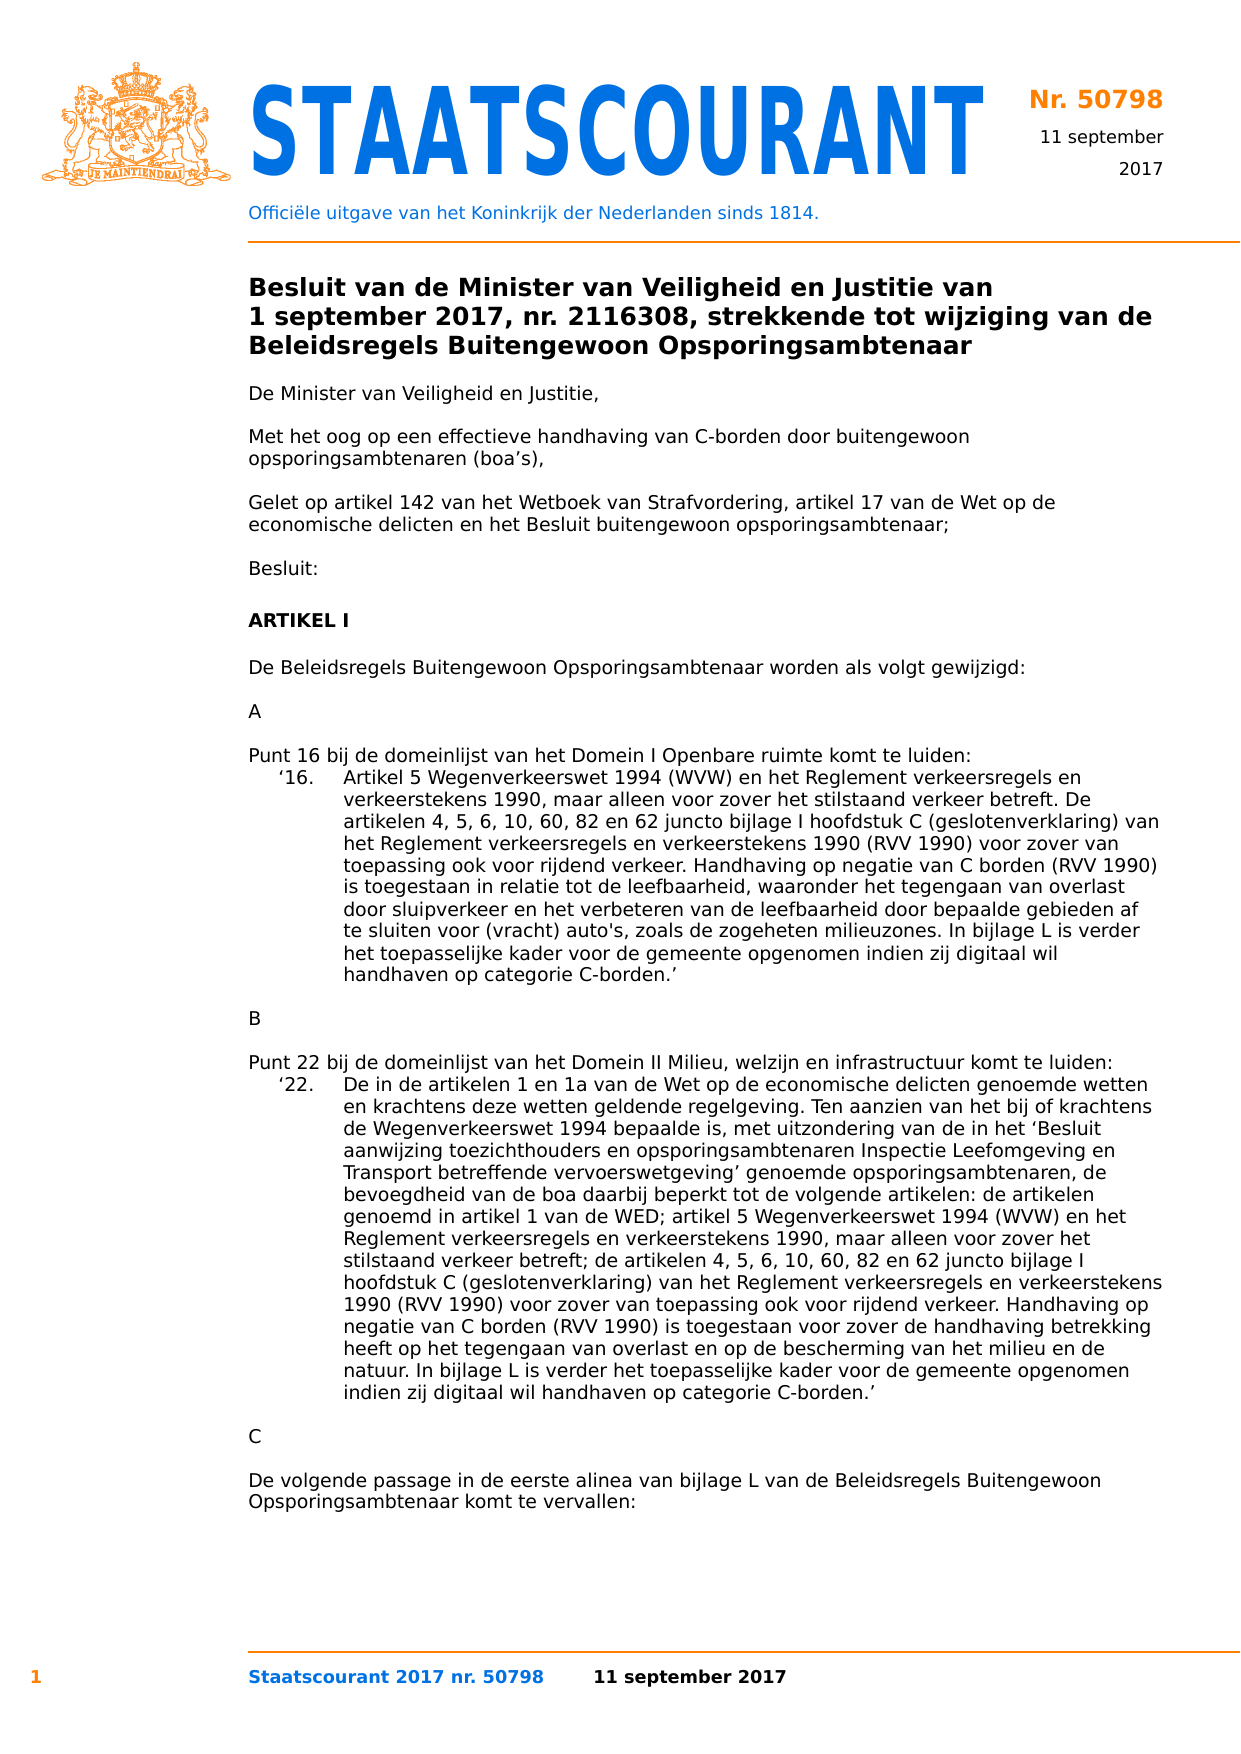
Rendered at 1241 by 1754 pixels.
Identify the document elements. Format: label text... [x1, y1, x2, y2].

text A [248, 701, 1163, 723]
text B [248, 1008, 1163, 1030]
text Punt 22 bij de domeinlijst van het Domein II Milieu, welzijn en infrastructuur komt te luiden: [248, 1052, 1163, 1074]
subtitle Besluit van de Minister van Veiligheid en Justitie van 1 september 2017, nr. 2116308, strekkende tot wijziging van de Beleidsregels Buitengewoon Opsporingsambtenaar [248, 273, 1163, 361]
text De volgende passage in de eerste alinea van bijlage L van de Beleidsregels Buitengewoon Opsporingsambtenaar komt te vervallen: [248, 1469, 1163, 1513]
subtitle ARTIKEL I [248, 610, 1163, 632]
text Punt 16 bij de domeinlijst van het Domein I Openbare ruimte komt te luiden: [248, 744, 1163, 767]
table_cell 2017 [998, 153, 1240, 203]
picture [41, 62, 231, 186]
table_header [25, 62, 248, 241]
text Gelet op artikel 142 van het Wetboek van Strafvordering, artikel 17 van de Wet op de economische delicten en het Besluit buitengewoon opsporingsambtenaar; [248, 492, 1163, 536]
table_header Nr. 50798 [998, 62, 1240, 121]
text Met het oog op een effectieve handhaving van C-borden door buitengewoon opsporingsambtenaren (boa’s), [248, 426, 1163, 470]
table_cell Officiële uitgave van het Koninkrijk der Nederlanden sinds 1814. [248, 203, 1240, 241]
text ‘22. De in de artikelen 1 en 1a van de Wet op de economische delicten genoemde wetten en krachtens deze wetten geldende regelgeving. Ten aanzien van het bij of krachtens de Wegenverkeerswet 1994 bepaalde is, met uitzondering van de in het ‘Besluit aanwijzing toezichthouders en opsporingsambtenaren Inspectie Leefomgeving en Transport betreffende vervoerswetgeving’ genoemde opsporingsambtenaren, de bevoegdheid van de boa daarbij beperkt tot de volgende artikelen: de artikelen genoemd in artikel 1 van de WED; artikel 5 Wegenverkeerswet 1994 (WVW) en het Reglement verkeersregels en verkeerstekens 1990, maar alleen voor zover het stilstaand verkeer betreft; de artikelen 4, 5, 6, 10, 60, 82 en 62 juncto bijlage I hoofdstuk C (geslotenverklaring) van het Reglement verkeersregels en verkeerstekens 1990 (RVV 1990) voor zover van toepassing ook voor rijdend verkeer. Handhaving op negatie van C borden (RVV 1990) is toegestaan voor zover de handhaving betrekking heeft op het tegengaan van overlast en op de bescherming van het milieu en de natuur. In bijlage L is verder het toepasselijke kader voor de gemeente opgenomen indien zij digitaal wil handhaven op categorie C-borden.’ [278, 1074, 1163, 1404]
table_header STAATSCOURANT [248, 62, 998, 203]
text C [248, 1426, 1163, 1448]
text Besluit: [248, 558, 1163, 580]
table_cell 11 september [998, 121, 1240, 153]
text De Beleidsregels Buitengewoon Opsporingsambtenaar worden als volgt gewijzigd: [248, 657, 1163, 679]
text De Minister van Veiligheid en Justitie, [248, 382, 1163, 404]
text ‘16. Artikel 5 Wegenverkeerswet 1994 (WVW) en het Reglement verkeersregels en verkeerstekens 1990, maar alleen voor zover het stilstaand verkeer betreft. De artikelen 4, 5, 6, 10, 60, 82 en 62 juncto bijlage I hoofdstuk C (geslotenverklaring) van het Reglement verkeersregels en verkeerstekens 1990 (RVV 1990) voor zover van toepassing ook voor rijdend verkeer. Handhaving op negatie van C borden (RVV 1990) is toegestaan in relatie tot de leefbaarheid, waaronder het tegengaan van overlast door sluipverkeer en het verbeteren van de leefbaarheid door bepaalde gebieden af te sluiten voor (vracht) auto's, zoals de zogeheten milieuzones. In bijlage L is verder het toepasselijke kader voor de gemeente opgenomen indien zij digitaal wil handhaven op categorie C-borden.’ [278, 767, 1163, 986]
